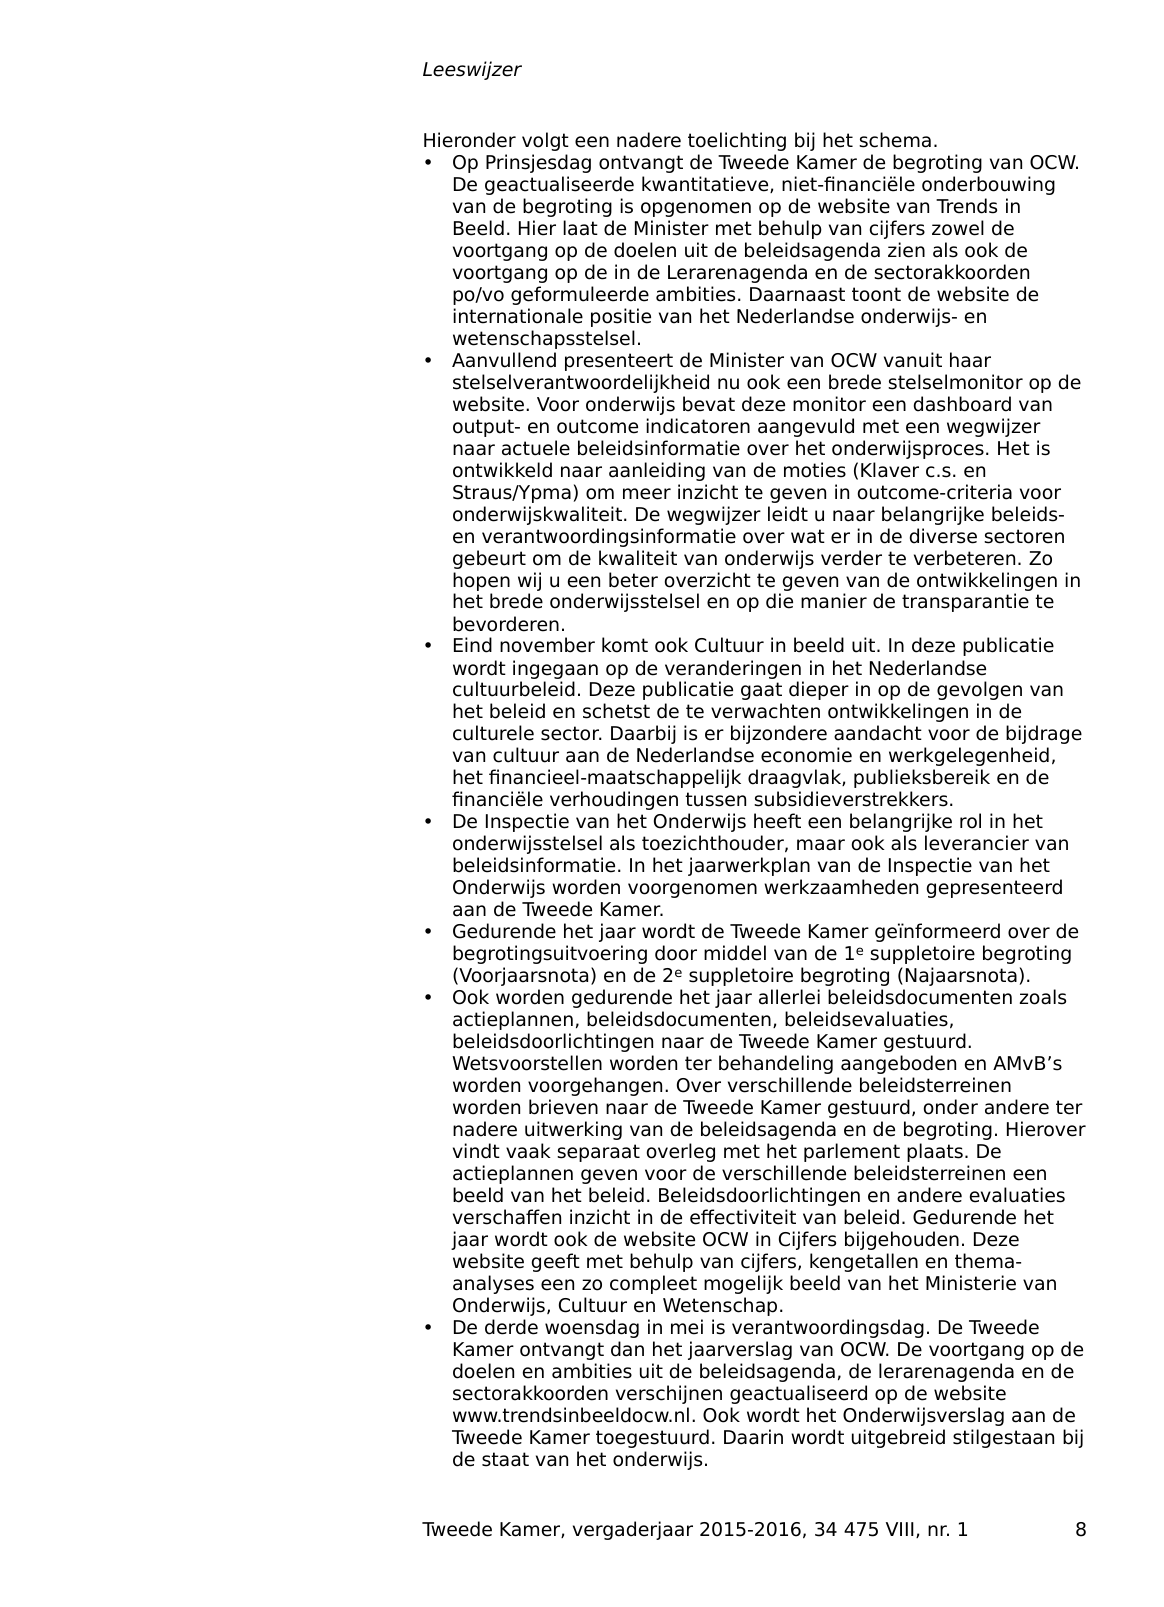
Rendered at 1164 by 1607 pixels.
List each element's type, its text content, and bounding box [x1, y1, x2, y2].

text • Aanvullend presenteert de Minister van OCW vanuit haar stelselverantwoordelijkheid nu ook een brede stelselmonitor op de website. Voor onderwijs bevat deze monitor een dashboard van output- en outcome indicatoren aangevuld met een wegwijzer naar actuele beleidsinformatie over het onderwijsproces. Het is ontwikkeld naar aanleiding van de moties (Klaver c.s. en Straus/Ypma) om meer inzicht te geven in outcome-criteria voor onderwijskwaliteit. De wegwijzer leidt u naar belangrijke beleids- en verantwoordingsinformatie over wat er in de diverse sectoren gebeurt om de kwaliteit van onderwijs verder te verbeteren. Zo hopen wij u een beter overzicht te geven van de ontwikkelingen in het brede onderwijsstelsel en op die manier de transparantie te bevorderen. [422, 350, 1087, 635]
text • Gedurende het jaar wordt de Tweede Kamer geïnformeerd over de begrotingsuitvoering door middel van de 1e suppletoire begroting (Voorjaarsnota) en de 2e suppletoire begroting (Najaarsnota). [422, 921, 1087, 987]
text • De Inspectie van het Onderwijs heeft een belangrijke rol in het onderwijsstelsel als toezichthouder, maar ook als leverancier van beleidsinformatie. In het jaarwerkplan van de Inspectie van het Onderwijs worden voorgenomen werkzaamheden gepresenteerd aan de Tweede Kamer. [422, 811, 1087, 921]
text • Op Prinsjesdag ontvangt de Tweede Kamer de begroting van OCW. De geactualiseerde kwantitatieve, niet-financiële onderbouwing van de begroting is opgenomen op de website van Trends in Beeld. Hier laat de Minister met behulp van cijfers zowel de voortgang op de doelen uit de beleidsagenda zien als ook de voortgang op de in de Lerarenagenda en de sectorakkoorden po/vo geformuleerde ambities. Daarnaast toont de website de internationale positie van het Nederlandse onderwijs- en wetenschapsstelsel. [422, 152, 1087, 350]
text Hieronder volgt een nadere toelichting bij het schema. [422, 130, 1087, 152]
text • Eind november komt ook Cultuur in beeld uit. In deze publicatie wordt ingegaan op de veranderingen in het Nederlandse cultuurbeleid. Deze publicatie gaat dieper in op de gevolgen van het beleid en schetst de te verwachten ontwikkelingen in de culturele sector. Daarbij is er bijzondere aandacht voor de bijdrage van cultuur aan de Nederlandse economie en werkgelegenheid, het financieel-maatschappelijk draagvlak, publieksbereik en de financiële verhoudingen tussen subsidieverstrekkers. [422, 635, 1087, 811]
text • Ook worden gedurende het jaar allerlei beleidsdocumenten zoals actieplannen, beleidsdocumenten, beleidsevaluaties, beleidsdoorlichtingen naar de Tweede Kamer gestuurd. Wetsvoorstellen worden ter behandeling aangeboden en AMvB’s worden voorgehangen. Over verschillende beleidsterreinen worden brieven naar de Tweede Kamer gestuurd, onder andere ter nadere uitwerking van de beleidsagenda en de begroting. Hierover vindt vaak separaat overleg met het parlement plaats. De actieplannen geven voor de verschillende beleidsterreinen een beeld van het beleid. Beleidsdoorlichtingen en andere evaluaties verschaffen inzicht in de effectiviteit van beleid. Gedurende het jaar wordt ook de website OCW in Cijfers bijgehouden. Deze website geeft met behulp van cijfers, kengetallen en thema-analyses een zo compleet mogelijk beeld van het Ministerie van Onderwijs, Cultuur en Wetenschap. [422, 987, 1087, 1317]
text • De derde woensdag in mei is verantwoordingsdag. De Tweede Kamer ontvangt dan het jaarverslag van OCW. De voortgang op de doelen en ambities uit de beleidsagenda, de lerarenagenda en de sectorakkoorden verschijnen geactualiseerd op de website www.trendsinbeeldocw.nl. Ook wordt het Onderwijsverslag aan de Tweede Kamer toegestuurd. Daarin wordt uitgebreid stilgestaan bij de staat van het onderwijs. [422, 1317, 1087, 1471]
